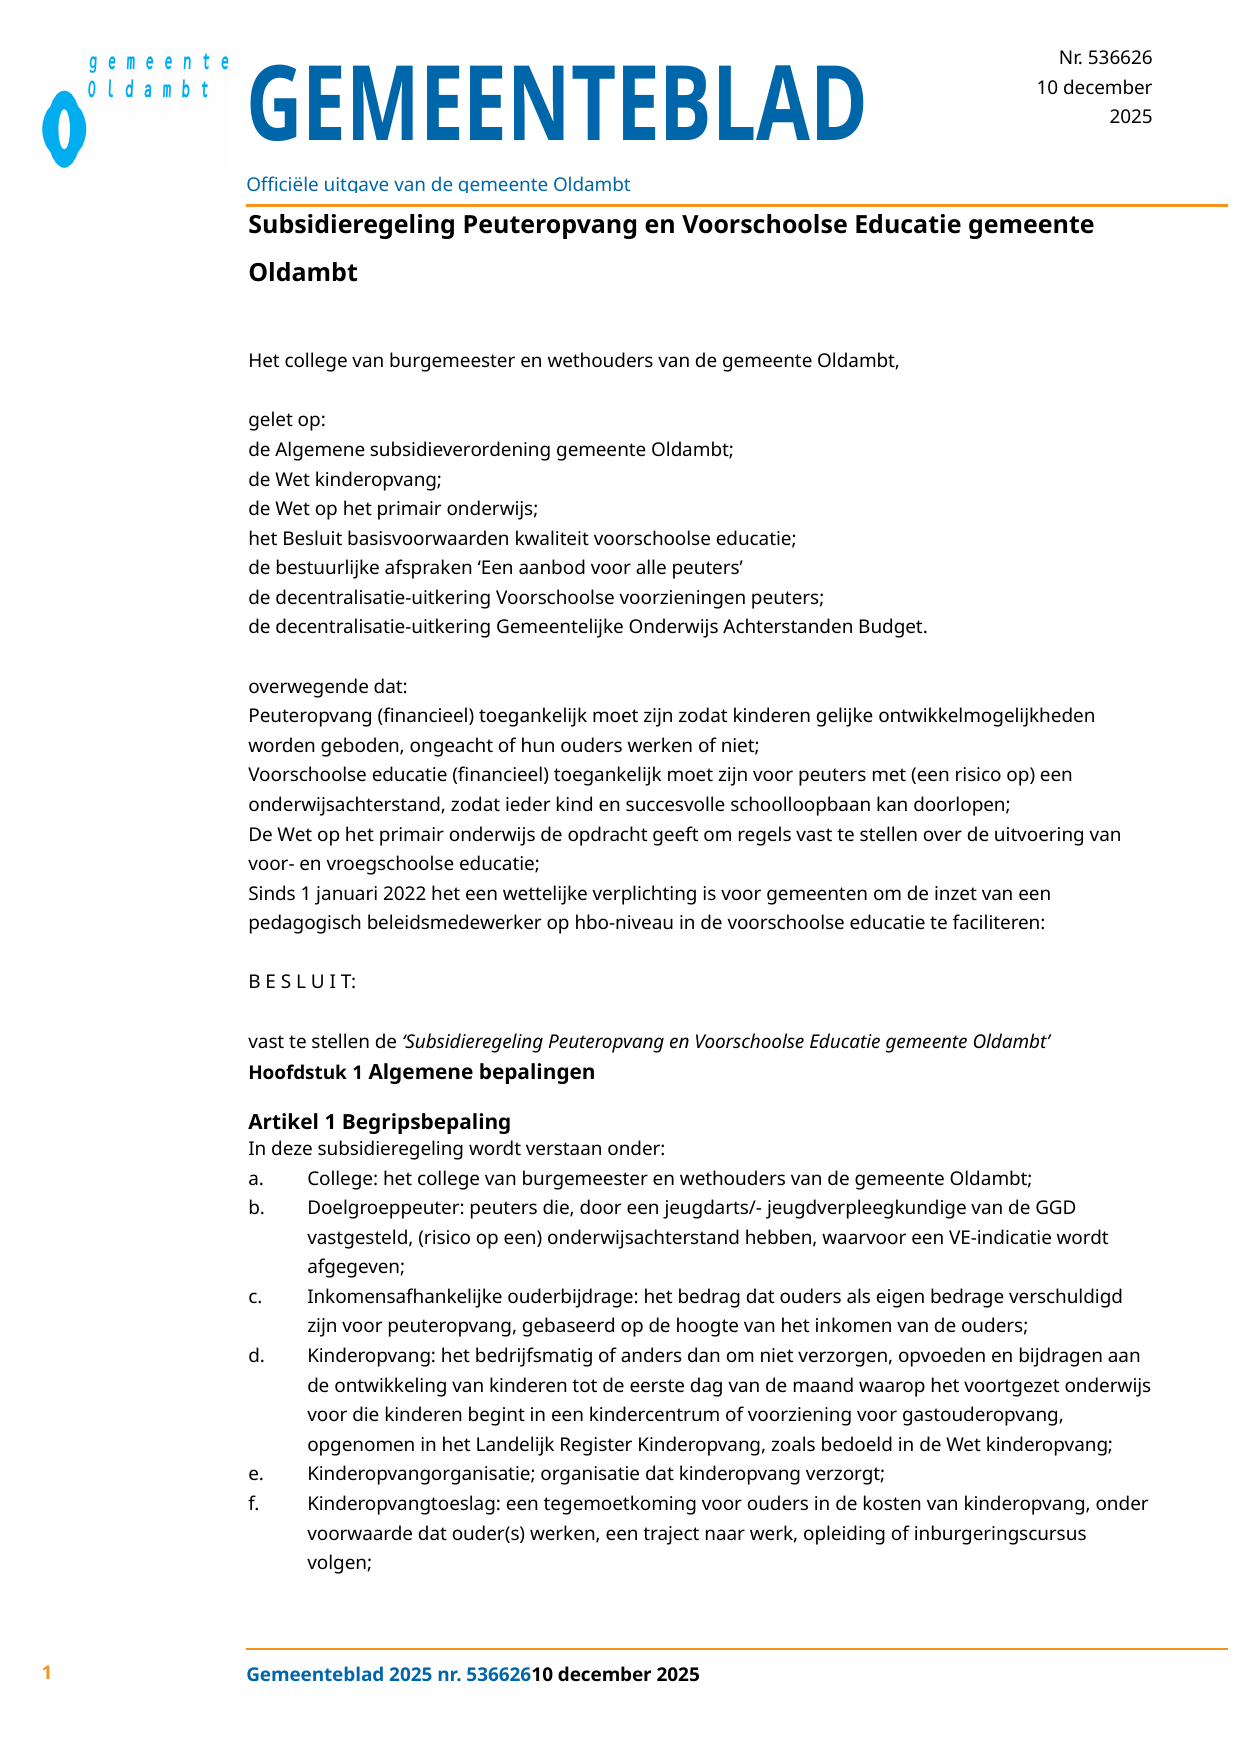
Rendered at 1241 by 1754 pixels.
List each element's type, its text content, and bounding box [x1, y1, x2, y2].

text de bestuurlijke afspraken ‘Een aanbod voor alle peuters’ [248, 554, 1152, 580]
text B E S L U I T: [248, 969, 1152, 994]
text Peuteropvang (financieel) toegankelijk moet zijn zodat kinderen gelijke ontwikkelmogelijkheden worden geboden, ongeacht of hun ouders werken of niet; [248, 702, 1152, 758]
text Artikel 1 Begripsbepaling [248, 1107, 1152, 1135]
text Subsidieregeling Peuteropvang en Voorschoolse Educatie gemeente Oldambt [248, 207, 1152, 288]
text overwegende dat: [248, 673, 1152, 699]
text vast te stellen de ‘Subsidieregeling Peuteropvang en Voorschoolse Educatie gemeente Oldambt’ [248, 1028, 1152, 1054]
list Kinderopvang: het bedrijfsmatig of anders dan om niet verzorgen, opvoeden en bijdragen aan de ontwikkeling van kinderen tot de eerste dag van de maand waarop het voortgezet onderwijs voor die kinderen begint in een kindercentrum of voorziening voor gastouderopvang, opgenomen in het Landelijk Register Kinderopvang, zoals bedoeld in de Wet kinderopvang; [248, 1342, 1152, 1457]
list Doelgroeppeuter: peuters die, door een jeugdarts/- jeugdverpleegkundige van de GGD vastgesteld, (risico op een) onderwijsachterstand hebben, waarvoor een VE-indicatie wordt afgegeven; [248, 1194, 1152, 1279]
picture [41, 47, 231, 172]
text Sinds 1 januari 2022 het een wettelijke verplichting is voor gemeenten om de inzet van een pedagogisch beleidsmedewerker op hbo-niveau in de voorschoolse educatie te faciliteren: [248, 880, 1152, 935]
text het Besluit basisvoorwaarden kwaliteit voorschoolse educatie; [248, 525, 1152, 551]
list Kinderopvangtoeslag: een tegemoetkoming voor ouders in de kosten van kinderopvang, onder voorwaarde dat ouder(s) werken, een traject naar werk, opleiding of inburgeringscursus volgen; [248, 1490, 1152, 1575]
text de decentralisatie-uitkering Gemeentelijke Onderwijs Achterstanden Budget. [248, 614, 1152, 639]
text de Algemene subsidieverordening gemeente Oldambt; [248, 436, 1152, 462]
text In deze subsidieregeling wordt verstaan onder: [248, 1135, 1152, 1161]
text de Wet op het primair onderwijs; [248, 495, 1152, 521]
list Inkomensafhankelijke ouderbijdrage: het bedrag dat ouders als eigen bedrage verschuldigd zijn voor peuteropvang, gebaseerd op de hoogte van het inkomen van de ouders; [248, 1283, 1152, 1338]
text de decentralisatie-uitkering Voorschoolse voorzieningen peuters; [248, 584, 1152, 610]
text De Wet op het primair onderwijs de opdracht geeft om regels vast te stellen over de uitvoering van voor- en vroegschoolse educatie; [248, 821, 1152, 876]
text Het college van burgemeester en wethouders van de gemeente Oldambt, [248, 347, 1152, 373]
text Voorschoolse educatie (financieel) toegankelijk moet zijn voor peuters met (een risico op) een onderwijsachterstand, zodat ieder kind en succesvolle schoolloopbaan kan doorlopen; [248, 762, 1152, 817]
list College: het college van burgemeester en wethouders van de gemeente Oldambt; [248, 1165, 1152, 1191]
text Hoofdstuk 1 Algemene bepalingen [248, 1057, 1152, 1086]
text gelet op: [248, 407, 1152, 432]
list Kinderopvangorganisatie; organisatie dat kinderopvang verzorgt; [248, 1461, 1152, 1486]
text de Wet kinderopvang; [248, 466, 1152, 492]
